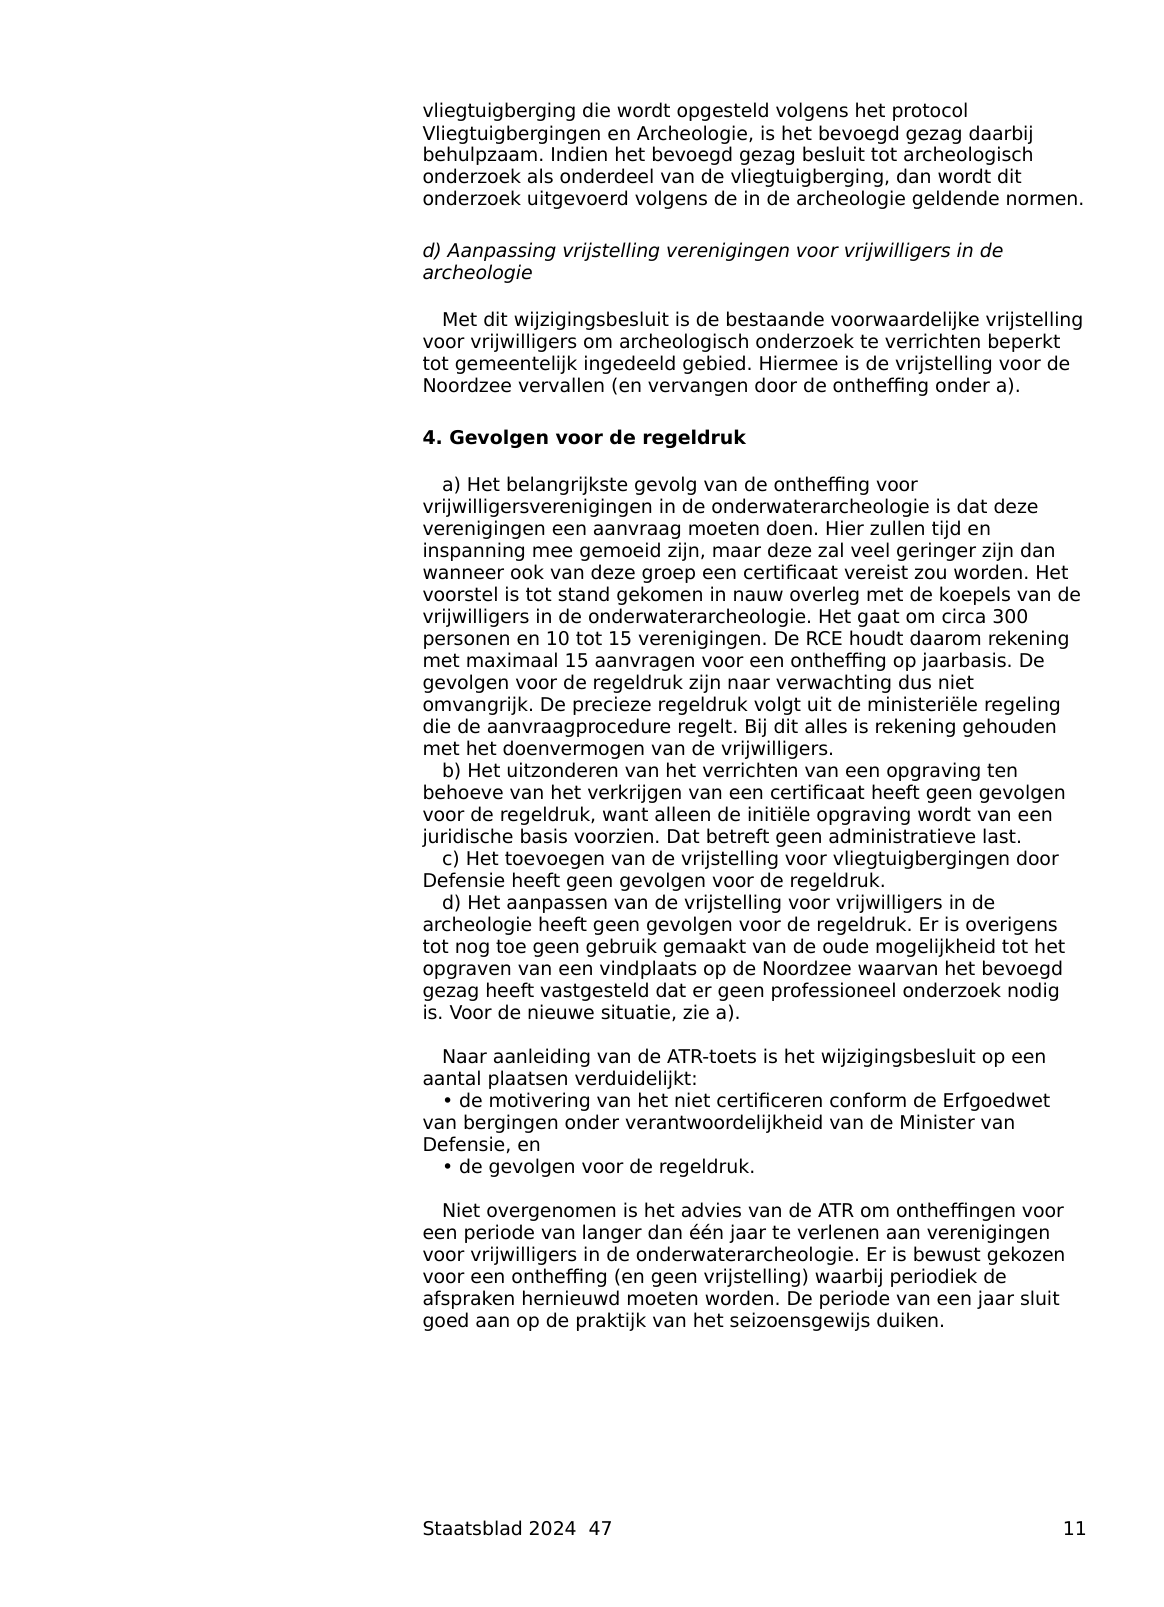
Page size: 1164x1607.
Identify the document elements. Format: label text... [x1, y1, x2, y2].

text Naar aanleiding van de ATR-toets is het wijzigingsbesluit op een aantal plaatsen verduidelijkt: [422, 1046, 1087, 1090]
text c) Het toevoegen van de vrijstelling voor vliegtuigbergingen door Defensie heeft geen gevolgen voor de regeldruk. [422, 848, 1087, 892]
text • de motivering van het niet certificeren conform de Erfgoedwet van bergingen onder verantwoordelijkheid van de Minister van Defensie, en [422, 1090, 1087, 1156]
subtitle d) Aanpassing vrijstelling verenigingen voor vrijwilligers in de archeologie [422, 240, 1087, 284]
subtitle 4. Gevolgen voor de regeldruk [422, 427, 1087, 449]
text vliegtuigberging die wordt opgesteld volgens het protocol Vliegtuigbergingen en Archeologie, is het bevoegd gezag daarbij behulpzaam. Indien het bevoegd gezag besluit tot archeologisch onderzoek als onderdeel van de vliegtuigberging, dan wordt dit onderzoek uitgevoerd volgens de in de archeologie geldende normen. [422, 100, 1087, 210]
text Met dit wijzigingsbesluit is de bestaande voorwaardelijke vrijstelling voor vrijwilligers om archeologisch onderzoek te verrichten beperkt tot gemeentelijk ingedeeld gebied. Hiermee is de vrijstelling voor de Noordzee vervallen (en vervangen door de ontheffing onder a). [422, 309, 1087, 397]
text a) Het belangrijkste gevolg van de ontheffing voor vrijwilligersverenigingen in de onderwaterarcheologie is dat deze verenigingen een aanvraag moeten doen. Hier zullen tijd en inspanning mee gemoeid zijn, maar deze zal veel geringer zijn dan wanneer ook van deze groep een certificaat vereist zou worden. Het voorstel is tot stand gekomen in nauw overleg met de koepels van de vrijwilligers in de onderwaterarcheologie. Het gaat om circa 300 personen en 10 tot 15 verenigingen. De RCE houdt daarom rekening met maximaal 15 aanvragen voor een ontheffing op jaarbasis. De gevolgen voor de regeldruk zijn naar verwachting dus niet omvangrijk. De precieze regeldruk volgt uit de ministeriële regeling die de aanvraagprocedure regelt. Bij dit alles is rekening gehouden met het doenvermogen van de vrijwilligers. [422, 474, 1087, 760]
text d) Het aanpassen van de vrijstelling voor vrijwilligers in de archeologie heeft geen gevolgen voor de regeldruk. Er is overigens tot nog toe geen gebruik gemaakt van de oude mogelijkheid tot het opgraven van een vindplaats op de Noordzee waarvan het bevoegd gezag heeft vastgesteld dat er geen professioneel onderzoek nodig is. Voor de nieuwe situatie, zie a). [422, 892, 1087, 1024]
text • de gevolgen voor de regeldruk. [422, 1156, 1087, 1178]
text b) Het uitzonderen van het verrichten van een opgraving ten behoeve van het verkrijgen van een certificaat heeft geen gevolgen voor de regeldruk, want alleen de initiële opgraving wordt van een juridische basis voorzien. Dat betreft geen administratieve last. [422, 760, 1087, 848]
text Niet overgenomen is het advies van de ATR om ontheffingen voor een periode van langer dan één jaar te verlenen aan verenigingen voor vrijwilligers in de onderwaterarcheologie. Er is bewust gekozen voor een ontheffing (en geen vrijstelling) waarbij periodiek de afspraken hernieuwd moeten worden. De periode van een jaar sluit goed aan op de praktijk van het seizoensgewijs duiken. [422, 1200, 1087, 1332]
